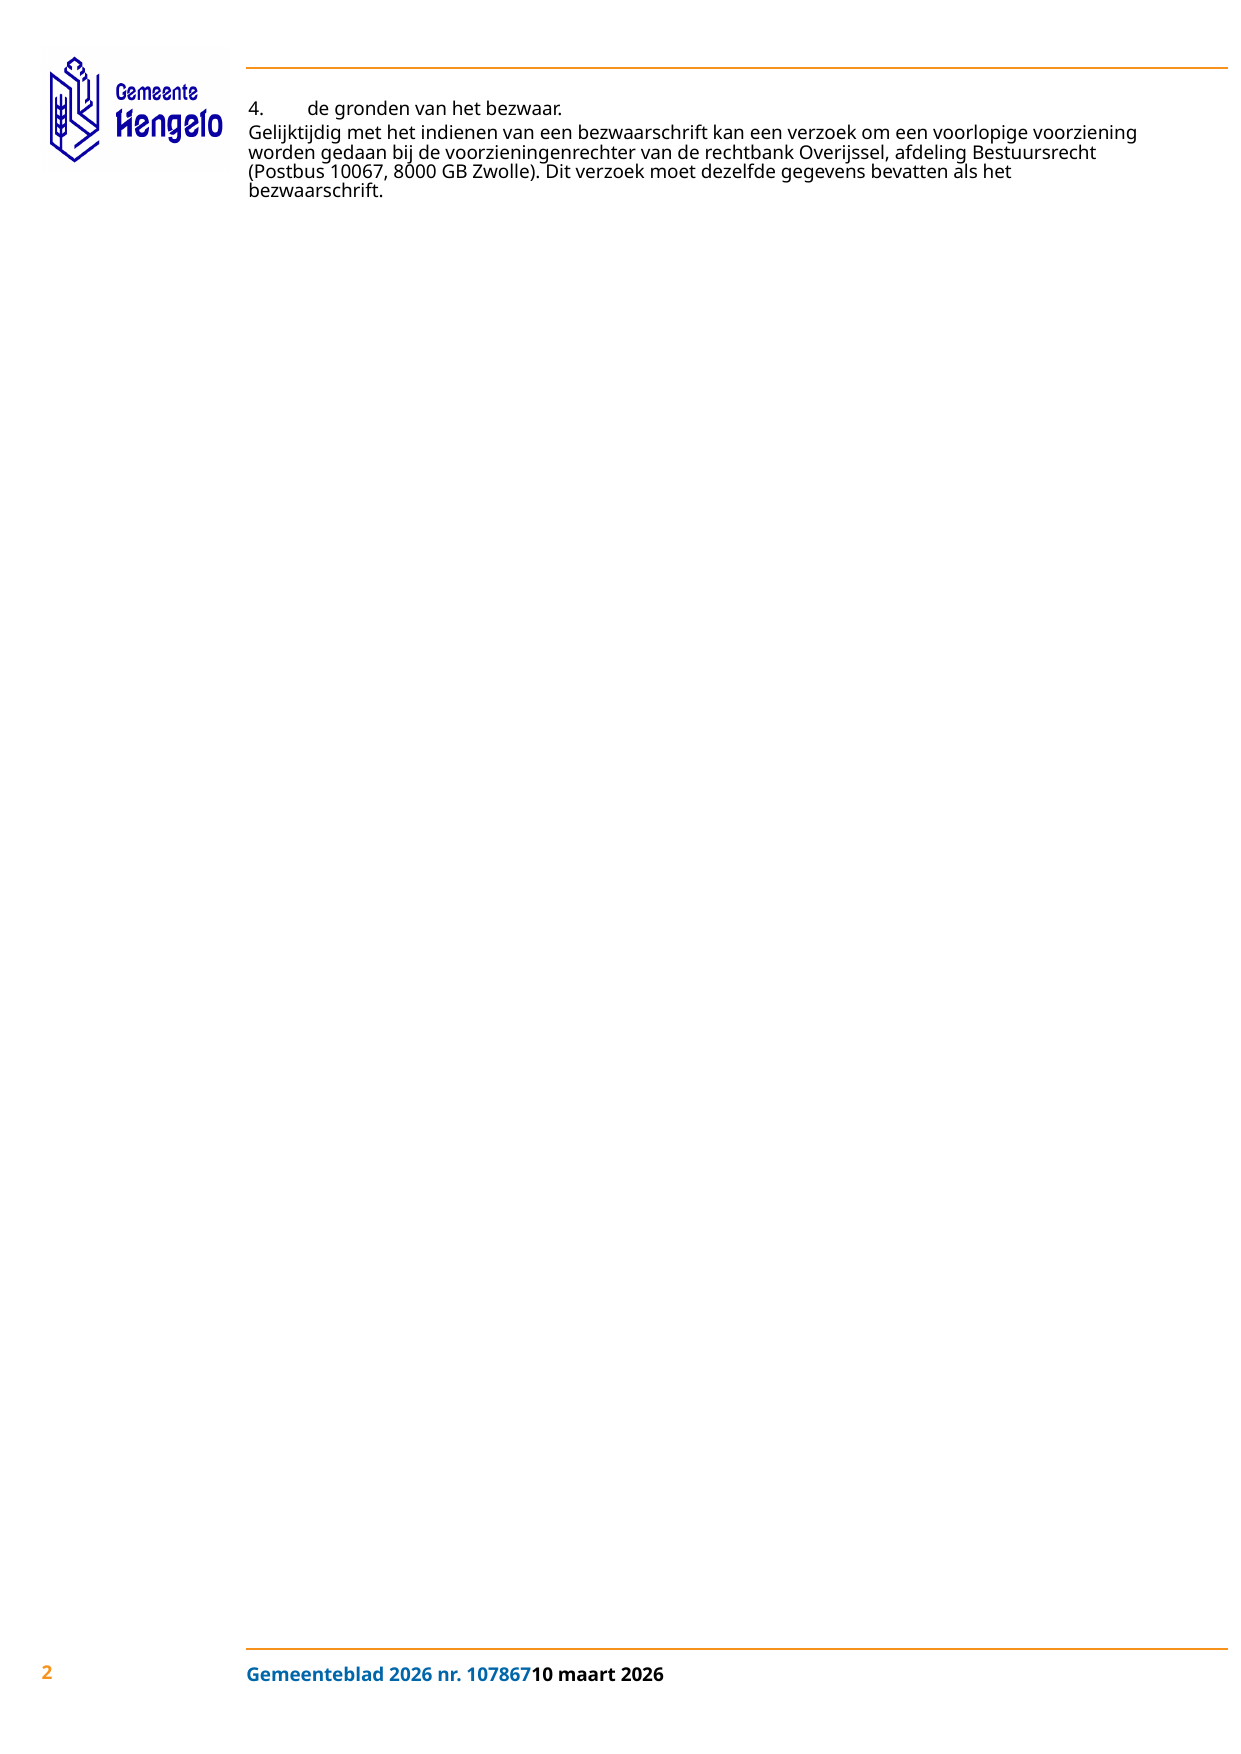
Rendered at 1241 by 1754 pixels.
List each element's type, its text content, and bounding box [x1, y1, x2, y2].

list de gronden van het bezwaar. [248, 95, 1152, 121]
text Gelijktijdig met het indienen van een bezwaarschrift kan een verzoek om een voorlopige voorziening worden gedaan bij de voorzieningenrechter van de rechtbank Overijssel, afdeling Bestuursrecht (Postbus 10067, 8000 GB Zwolle). Dit verzoek moet dezelfde gegevens bevatten als het bezwaarschrift. [248, 124, 1152, 201]
picture [41, 47, 231, 172]
